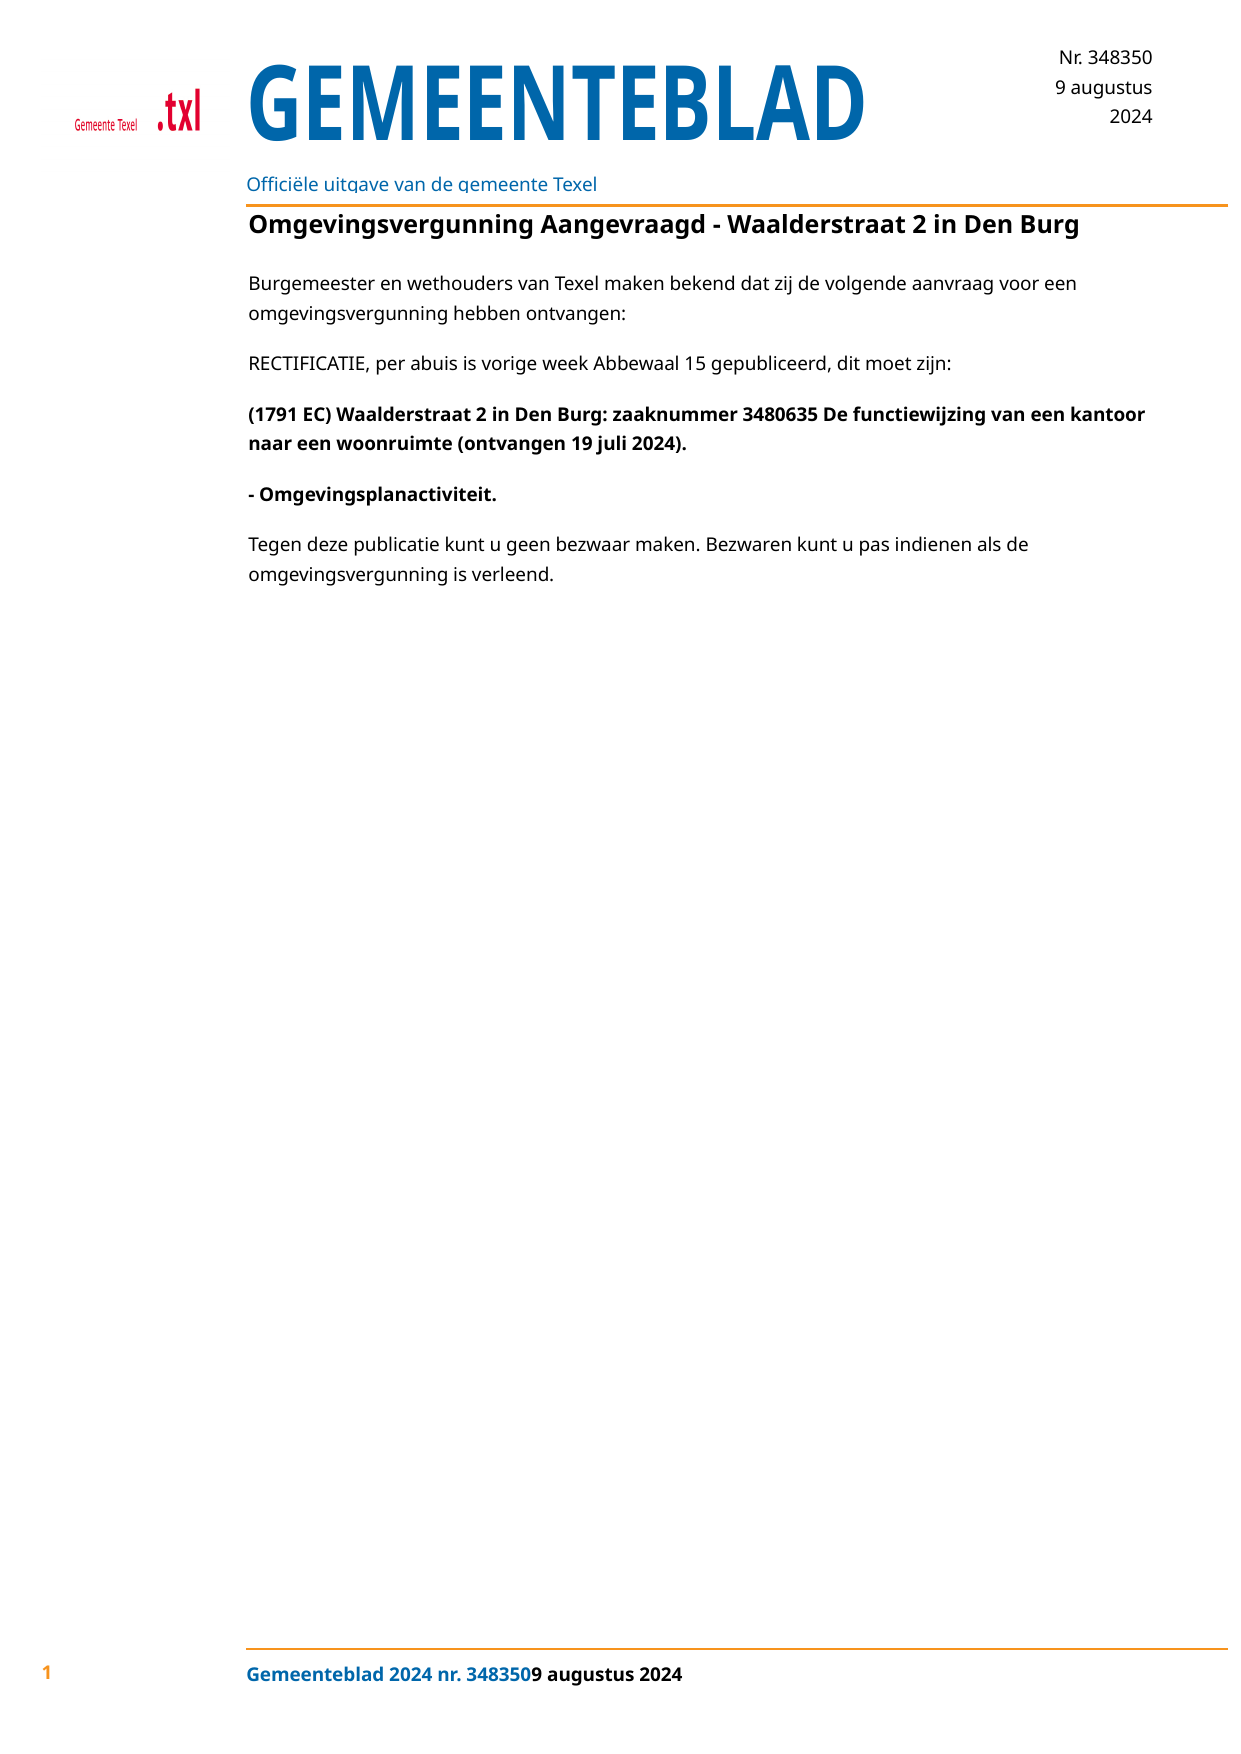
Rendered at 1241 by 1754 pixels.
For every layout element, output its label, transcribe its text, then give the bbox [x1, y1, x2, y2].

text (1791 EC) Waalderstraat 2 in Den Burg: zaaknummer 3480635 De functiewijzing van een kantoor naar een woonruimte (ontvangen 19 juli 2024). [248, 401, 1152, 456]
text RECTIFICATIE, per abuis is vorige week Abbewaal 15 gepubliceerd, dit moet zijn: [248, 350, 1152, 376]
text Tegen deze publicatie kunt u geen bezwaar maken. Bezwaren kunt u pas indienen als de omgevingsvergunning is verleend. [248, 531, 1152, 586]
text Burgemeester en wethouders van Texel maken bekend dat zij de volgende aanvraag voor een omgevingsvergunning hebben ontvangen: [248, 270, 1152, 326]
text Omgevingsvergunning Aangevraagd - Waalderstraat 2 in Den Burg [248, 207, 1152, 241]
picture [41, 47, 231, 172]
text - Omgevingsplanactiviteit. [248, 481, 1152, 506]
